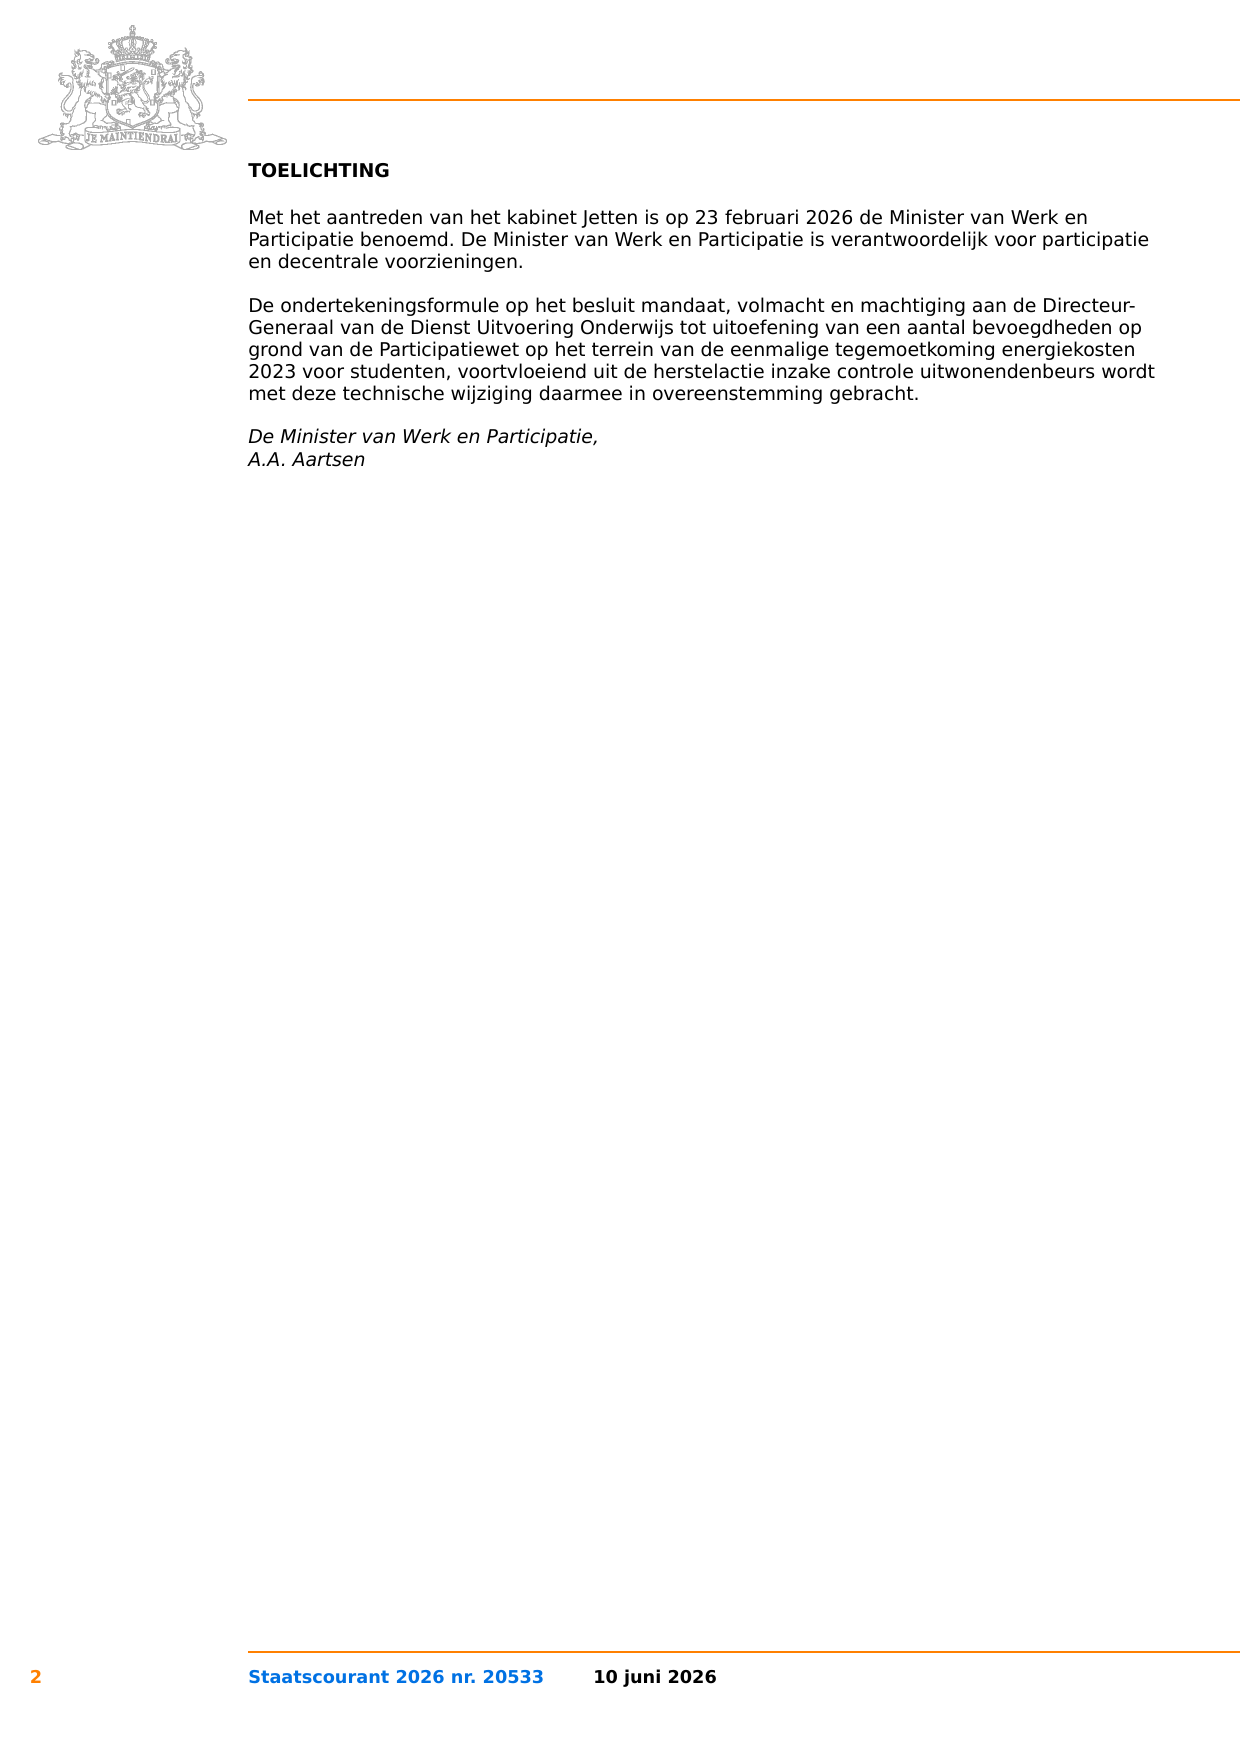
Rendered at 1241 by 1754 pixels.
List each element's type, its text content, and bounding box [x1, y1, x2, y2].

picture [38, 25, 227, 150]
subtitle TOELICHTING [248, 160, 1163, 182]
text Met het aantreden van het kabinet Jetten is op 23 februari 2026 de Minister van Werk en Participatie benoemd. De Minister van Werk en Participatie is verantwoordelijk voor participatie en decentrale voorzieningen. [248, 207, 1163, 273]
text De ondertekeningsformule op het besluit mandaat, volmacht en machtiging aan de Directeur-Generaal van de Dienst Uitvoering Onderwijs tot uitoefening van een aantal bevoegdheden op grond van de Participatiewet op het terrein van de eenmalige tegemoetkoming energiekosten 2023 voor studenten, voortvloeiend uit de herstelactie inzake controle uitwonendenbeurs wordt met deze technische wijziging daarmee in overeenstemming gebracht. [248, 295, 1163, 404]
text De Minister van Werk en Participatie, A.A. Aartsen [248, 426, 1163, 470]
